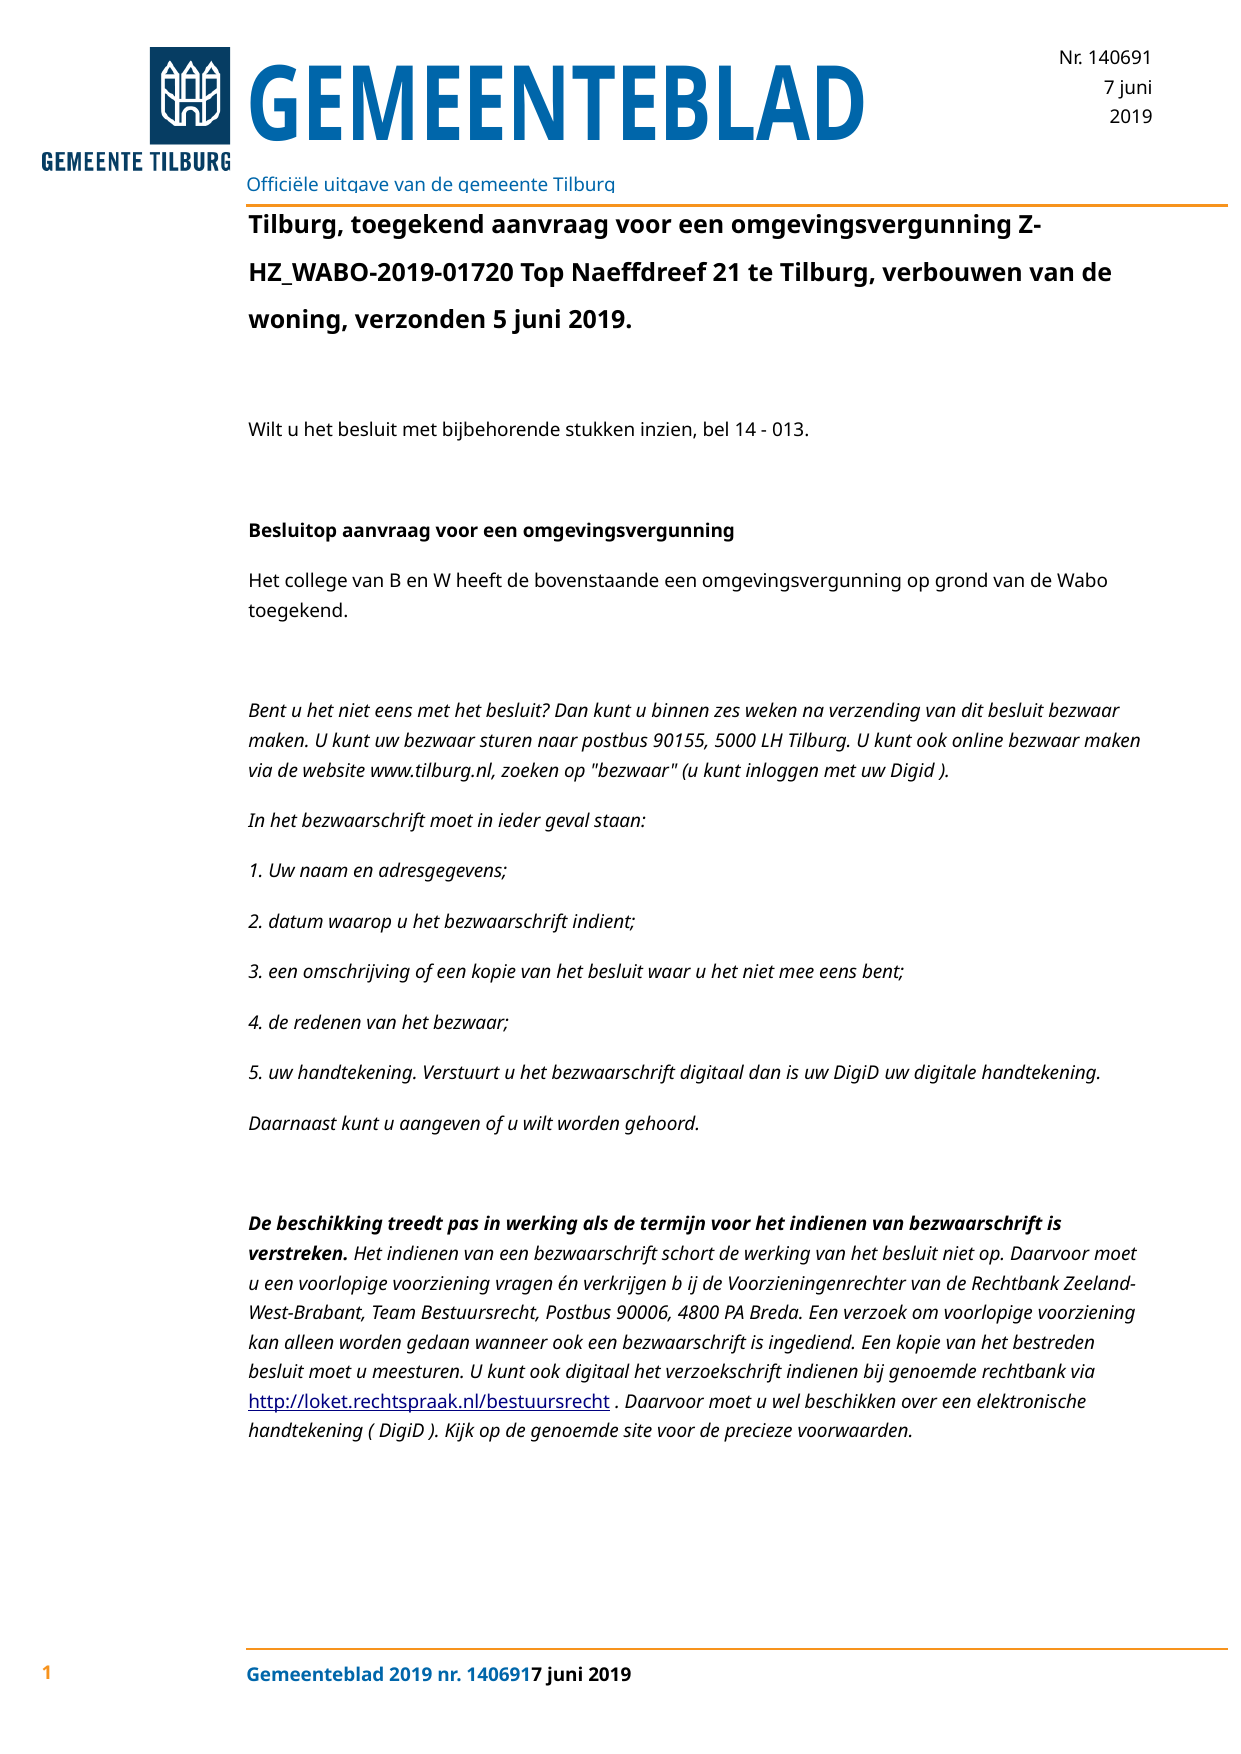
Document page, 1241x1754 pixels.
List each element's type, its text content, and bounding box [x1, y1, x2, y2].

text 2. datum waarop u het bezwaarschrift indient; [248, 908, 1152, 934]
text In het bezwaarschrift moet in ieder geval staan: [248, 807, 1152, 833]
text De beschikking treedt pas in werking als de termijn voor het indienen van bezwaarschrift is verstreken. Het indienen van een bezwaarschrift schort de werking van het besluit niet op. Daarvoor moet u een voorlopige voorziening vragen én verkrijgen b ij de Voorzieningenrechter van de Rechtbank Zeeland-West-Brabant, Team Bestuursrecht, Postbus 90006, 4800 PA Breda. Een verzoek om voorlopige voorziening kan alleen worden gedaan wanneer ook een bezwaarschrift is ingediend. Een kopie van het bestreden besluit moet u meesturen. U kunt ook digitaal het verzoekschrift indienen bij genoemde rechtbank via http://loket.rechtspraak.nl/bestuursrecht . Daarvoor moet u wel beschikken over een elektronische handtekening ( DigiD ). Kijk op de genoemde site voor de precieze voorwaarden. [248, 1211, 1152, 1443]
text 1. Uw naam en adresgegevens; [248, 858, 1152, 883]
picture [41, 47, 231, 172]
text 4. de redenen van het bezwaar; [248, 1009, 1152, 1034]
text Het college van B en W heeft de bovenstaande een omgevingsvergunning op grond van de Wabo toegekend. [248, 567, 1152, 622]
text Bent u het niet eens met het besluit? Dan kunt u binnen zes weken na verzending van dit besluit bezwaar maken. U kunt uw bezwaar sturen naar postbus 90155, 5000 LH Tilburg. U kunt ook online bezwaar maken via de website www.tilburg.nl, zoeken op "bezwaar" (u kunt inloggen met uw Digid ). [248, 698, 1152, 782]
text Tilburg, toegekend aanvraag voor een omgevingsvergunning Z-HZ_WABO-2019-01720 Top Naeffdreef 21 te Tilburg, verbouwen van de woning, verzonden 5 juni 2019. [248, 207, 1152, 336]
text 5. uw handtekening. Verstuurt u het bezwaarschrift digitaal dan is uw DigiD uw digitale handtekening. [248, 1059, 1152, 1085]
text 3. een omschrijving of een kopie van het besluit waar u het niet mee eens bent; [248, 958, 1152, 984]
text Wilt u het besluit met bijbehorende stukken inzien, bel 14 - 013. [248, 416, 1152, 442]
text Besluitop aanvraag voor een omgevingsvergunning [248, 517, 1152, 542]
text Daarnaast kunt u aangeven of u wilt worden gehoord. [248, 1110, 1152, 1135]
